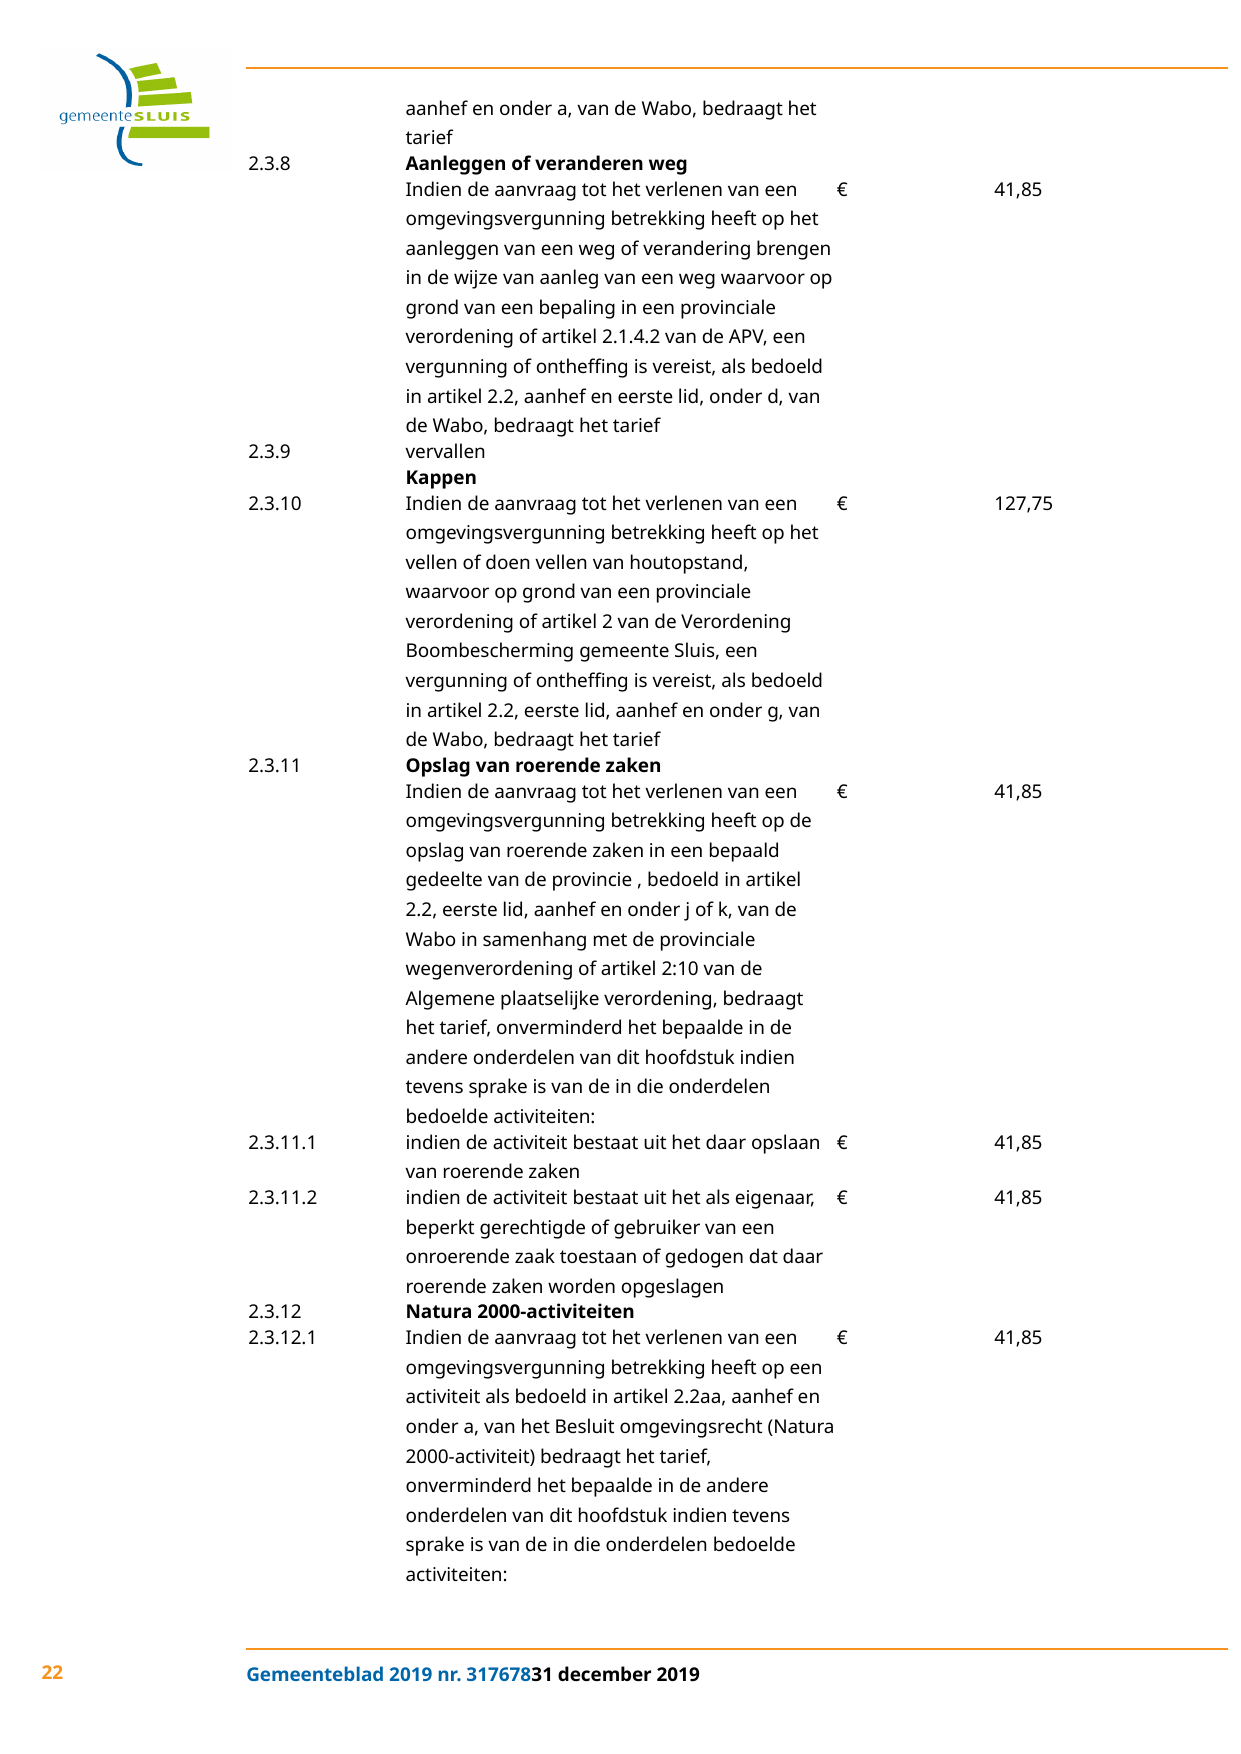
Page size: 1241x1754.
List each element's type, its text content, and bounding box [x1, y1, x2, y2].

table_cell Indien de aanvraag tot het verlenen van een omgevingsvergunning betrekking heeft op de opslag van roerende zaken in een bepaald gedeelte van de provincie , bedoeld in artikel 2.2, eerste lid, aanhef en onder j of k, van de Wabo in samenhang met de provinciale wegenverordening of artikel 2:10 van de Algemene plaatselijke verordening, bedraagt het tarief, onverminderd het bepaalde in de andere onderdelen van dit hoofdstuk indien tevens sprake is van de in die onderdelen bedoelde activiteiten: [405, 778, 837, 1129]
table_cell [837, 752, 994, 778]
table_cell [248, 464, 405, 490]
table_cell [994, 150, 1152, 176]
table_cell Natura 2000-activiteiten [405, 1299, 837, 1324]
table_cell 2.3.12.1 [248, 1325, 405, 1587]
table_cell 41,85 [994, 778, 1152, 1129]
table_cell [248, 95, 405, 150]
table_cell [248, 778, 405, 1129]
table_cell 41,85 [994, 1325, 1152, 1587]
table_cell € [837, 1129, 994, 1184]
table_cell € [837, 1184, 994, 1299]
table_cell indien de activiteit bestaat uit het als eigenaar, beperkt gerechtigde of gebruiker van een onroerende zaak toestaan of gedogen dat daar roerende zaken worden opgeslagen [405, 1184, 837, 1299]
table_cell € [837, 1325, 994, 1587]
table_cell Indien de aanvraag tot het verlenen van een omgevingsvergunning betrekking heeft op een activiteit als bedoeld in artikel 2.2aa, aanhef en onder a, van het Besluit omgevingsrecht (Natura 2000-activiteit) bedraagt het tarief, onverminderd het bepaalde in de andere onderdelen van dit hoofdstuk indien tevens sprake is van de in die onderdelen bedoelde activiteiten: [405, 1325, 837, 1587]
table_cell aanhef en onder a, van de Wabo, bedraagt het tarief [405, 95, 837, 150]
table_cell [994, 438, 1152, 464]
table_cell [837, 438, 994, 464]
table_cell € [837, 176, 994, 438]
table_cell [837, 1299, 994, 1324]
table_cell [837, 95, 994, 150]
table_cell [994, 464, 1152, 490]
table_cell indien de activiteit bestaat uit het daar opslaan van roerende zaken [405, 1129, 837, 1184]
table_cell 127,75 [994, 490, 1152, 752]
table_cell Aanleggen of veranderen weg [405, 150, 837, 176]
table_cell Indien de aanvraag tot het verlenen van een omgevingsvergunning betrekking heeft op het vellen of doen vellen van houtopstand, waarvoor op grond van een provinciale verordening of artikel 2 van de Verordening Boombescherming gemeente Sluis, een vergunning of ontheffing is vereist, als bedoeld in artikel 2.2, eerste lid, aanhef en onder g, van de Wabo, bedraagt het tarief [405, 490, 837, 752]
table_cell 2.3.11 [248, 752, 405, 778]
table_cell [994, 752, 1152, 778]
table_cell vervallen [405, 438, 837, 464]
table_cell [837, 464, 994, 490]
table_cell 2.3.11.2 [248, 1184, 405, 1299]
table_cell Indien de aanvraag tot het verlenen van een omgevingsvergunning betrekking heeft op het aanleggen van een weg of verandering brengen in de wijze van aanleg van een weg waarvoor op grond van een bepaling in een provinciale verordening of artikel 2.1.4.2 van de APV, een vergunning of ontheffing is vereist, als bedoeld in artikel 2.2, aanhef en eerste lid, onder d, van de Wabo, bedraagt het tarief [405, 176, 837, 438]
table_cell [248, 176, 405, 438]
table_cell [994, 1299, 1152, 1324]
picture [41, 47, 231, 172]
table_cell 2.3.12 [248, 1299, 405, 1324]
table_cell [837, 150, 994, 176]
table_cell € [837, 490, 994, 752]
table_cell 41,85 [994, 1184, 1152, 1299]
table_cell Opslag van roerende zaken [405, 752, 837, 778]
table_cell [994, 95, 1152, 150]
table_cell 41,85 [994, 176, 1152, 438]
table_cell 41,85 [994, 1129, 1152, 1184]
table_cell Kappen [405, 464, 837, 490]
table_cell 2.3.8 [248, 150, 405, 176]
table_cell 2.3.10 [248, 490, 405, 752]
table_cell 2.3.11.1 [248, 1129, 405, 1184]
table_cell € [837, 778, 994, 1129]
table_cell 2.3.9 [248, 438, 405, 464]
